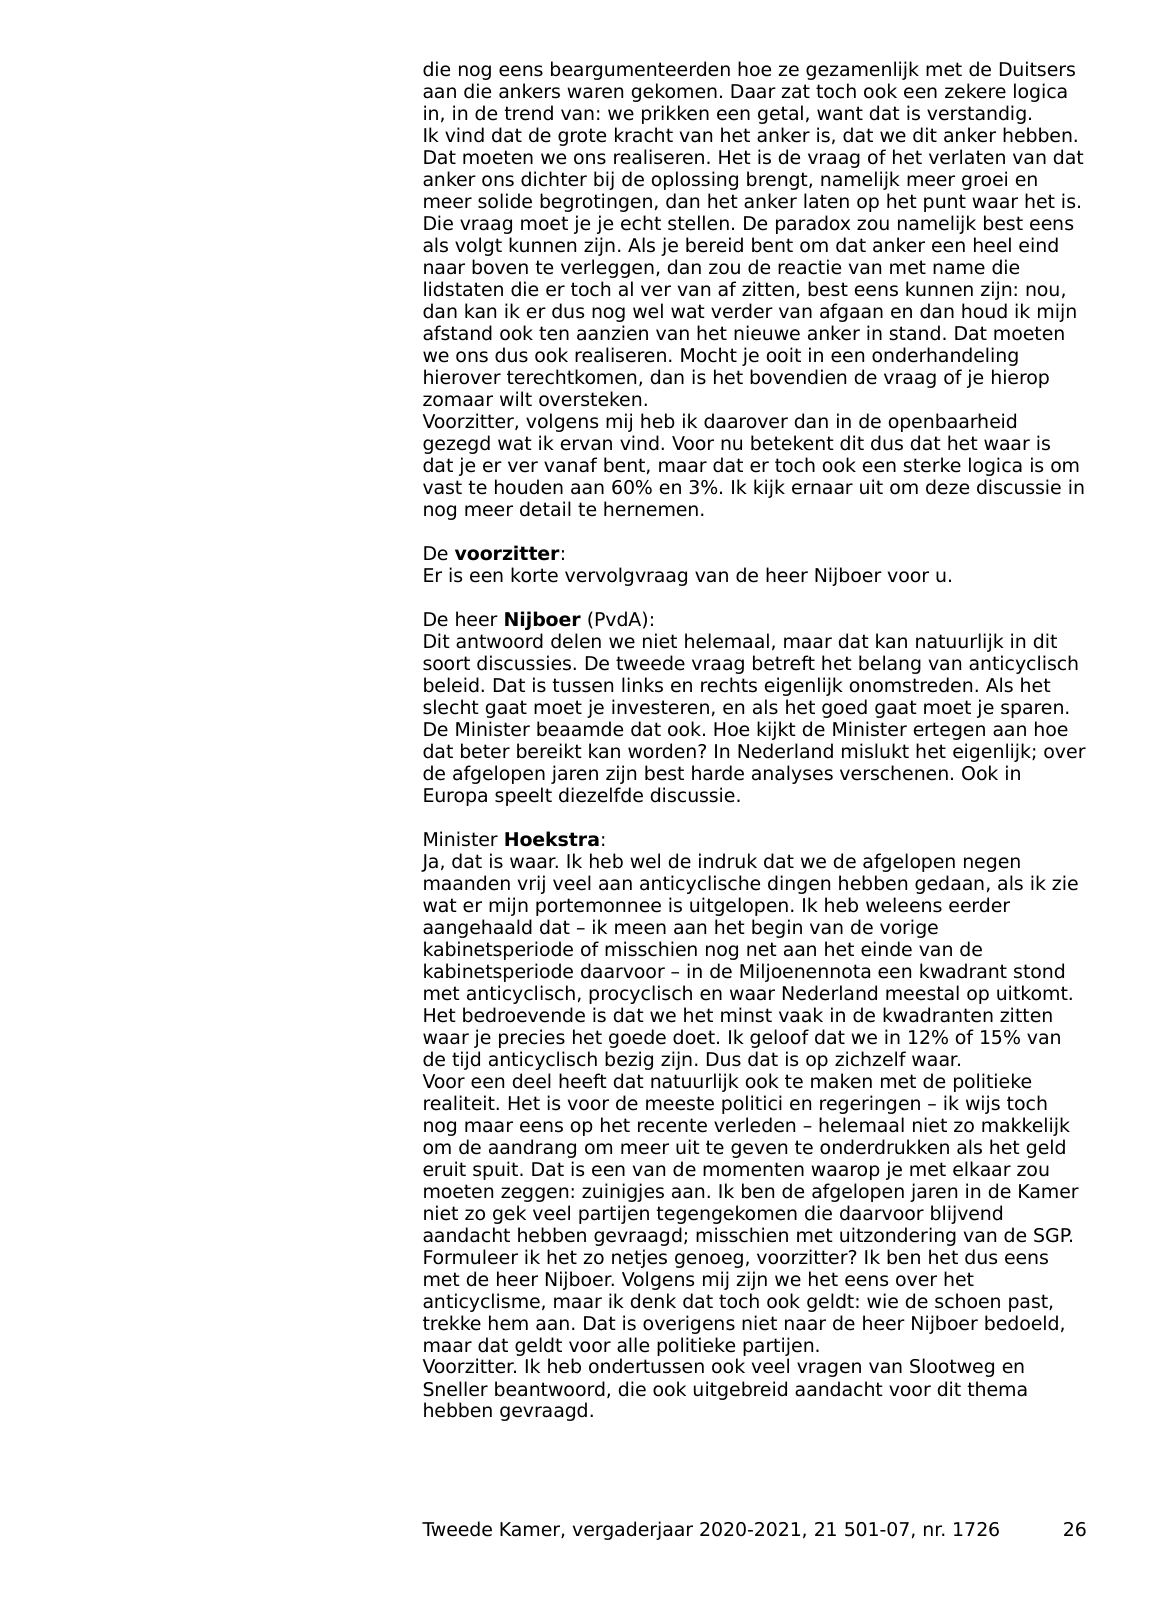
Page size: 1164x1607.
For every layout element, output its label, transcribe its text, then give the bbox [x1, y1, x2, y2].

text De heer Nijboer (PvdA): [422, 609, 1087, 631]
text Voorzitter, volgens mij heb ik daarover dan in de openbaarheid gezegd wat ik ervan vind. Voor nu betekent dit dus dat het waar is dat je er ver vanaf bent, maar dat er toch ook een sterke logica is om vast te houden aan 60% en 3%. Ik kijk ernaar uit om deze discussie in nog meer detail te hernemen. [422, 411, 1087, 521]
text Minister Hoekstra: [422, 829, 1087, 851]
text Ik vind dat de grote kracht van het anker is, dat we dit anker hebben. Dat moeten we ons realiseren. Het is de vraag of het verlaten van dat anker ons dichter bij de oplossing brengt, namelijk meer groei en meer solide begrotingen, dan het anker laten op het punt waar het is. Die vraag moet je je echt stellen. De paradox zou namelijk best eens als volgt kunnen zijn. Als je bereid bent om dat anker een heel eind naar boven te verleggen, dan zou de reactie van met name die lidstaten die er toch al ver van af zitten, best eens kunnen zijn: nou, dan kan ik er dus nog wel wat verder van afgaan en dan houd ik mijn afstand ook ten aanzien van het nieuwe anker in stand. Dat moeten we ons dus ook realiseren. Mocht je ooit in een onderhandeling hierover terechtkomen, dan is het bovendien de vraag of je hierop zomaar wilt oversteken. [422, 125, 1087, 411]
text De voorzitter: [422, 543, 1087, 565]
text Voorzitter. Ik heb ondertussen ook veel vragen van Slootweg en Sneller beantwoord, die ook uitgebreid aandacht voor dit thema hebben gevraagd. [422, 1356, 1087, 1422]
text Ja, dat is waar. Ik heb wel de indruk dat we de afgelopen negen maanden vrij veel aan anticyclische dingen hebben gedaan, als ik zie wat er mijn portemonnee is uitgelopen. Ik heb weleens eerder aangehaald dat – ik meen aan het begin van de vorige kabinetsperiode of misschien nog net aan het einde van de kabinetsperiode daarvoor – in de Miljoenennota een kwadrant stond met anticyclisch, procyclisch en waar Nederland meestal op uitkomt. Het bedroevende is dat we het minst vaak in de kwadranten zitten waar je precies het goede doet. Ik geloof dat we in 12% of 15% van de tijd anticyclisch bezig zijn. Dus dat is op zichzelf waar. [422, 851, 1087, 1071]
text die nog eens beargumenteerden hoe ze gezamenlijk met de Duitsers aan die ankers waren gekomen. Daar zat toch ook een zekere logica in, in de trend van: we prikken een getal, want dat is verstandig. [422, 59, 1087, 125]
text Voor een deel heeft dat natuurlijk ook te maken met de politieke realiteit. Het is voor de meeste politici en regeringen – ik wijs toch nog maar eens op het recente verleden – helemaal niet zo makkelijk om de aandrang om meer uit te geven te onderdrukken als het geld eruit spuit. Dat is een van de momenten waarop je met elkaar zou moeten zeggen: zuinigjes aan. Ik ben de afgelopen jaren in de Kamer niet zo gek veel partijen tegengekomen die daarvoor blijvend aandacht hebben gevraagd; misschien met uitzondering van de SGP. Formuleer ik het zo netjes genoeg, voorzitter? Ik ben het dus eens met de heer Nijboer. Volgens mij zijn we het eens over het anticyclisme, maar ik denk dat toch ook geldt: wie de schoen past, trekke hem aan. Dat is overigens niet naar de heer Nijboer bedoeld, maar dat geldt voor alle politieke partijen. [422, 1071, 1087, 1356]
text Er is een korte vervolgvraag van de heer Nijboer voor u. [422, 565, 1087, 587]
text Dit antwoord delen we niet helemaal, maar dat kan natuurlijk in dit soort discussies. De tweede vraag betreft het belang van anticyclisch beleid. Dat is tussen links en rechts eigenlijk onomstreden. Als het slecht gaat moet je investeren, en als het goed gaat moet je sparen. De Minister beaamde dat ook. Hoe kijkt de Minister ertegen aan hoe dat beter bereikt kan worden? In Nederland mislukt het eigenlijk; over de afgelopen jaren zijn best harde analyses verschenen. Ook in Europa speelt diezelfde discussie. [422, 631, 1087, 807]
